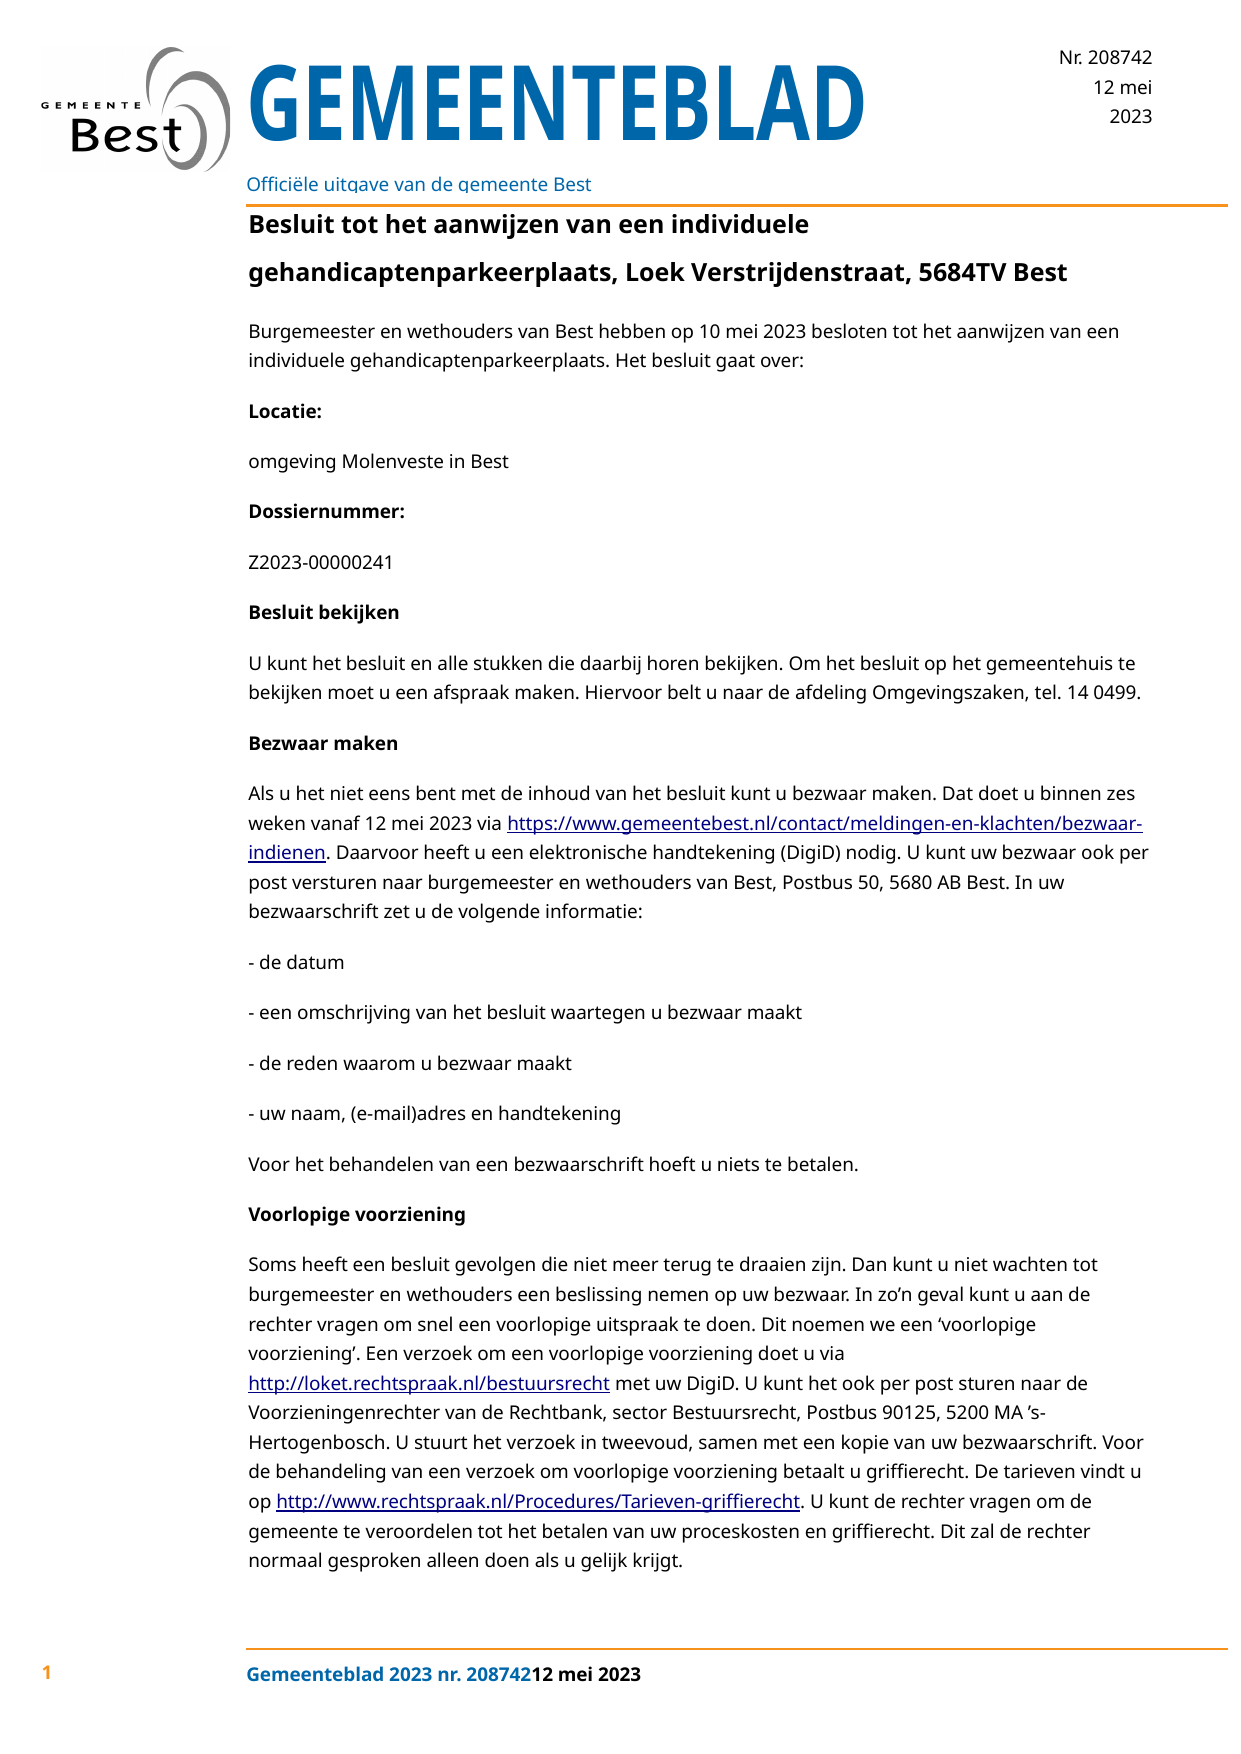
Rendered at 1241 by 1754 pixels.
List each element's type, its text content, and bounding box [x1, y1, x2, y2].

picture [41, 47, 231, 172]
text Als u het niet eens bent met de inhoud van het besluit kunt u bezwaar maken. Dat doet u binnen zes weken vanaf 12 mei 2023 via https://www.gemeentebest.nl/contact/meldingen-en-klachten/bezwaar-indienen. Daarvoor heeft u een elektronische handtekening (DigiD) nodig. U kunt uw bezwaar ook per post versturen naar burgemeester en wethouders van Best, Postbus 50, 5680 AB Best. In uw bezwaarschrift zet u de volgende informatie: [248, 780, 1152, 924]
text Dossiernummer: [248, 499, 1152, 524]
text Soms heeft een besluit gevolgen die niet meer terug te draaien zijn. Dan kunt u niet wachten tot burgemeester en wethouders een beslissing nemen op uw bezwaar. In zo’n geval kunt u aan de rechter vragen om snel een voorlopige uitspraak te doen. Dit noemen we een ‘voorlopige voorziening’. Een verzoek om een voorlopige voorziening doet u via http://loket.rechtspraak.nl/bestuursrecht met uw DigiD. U kunt het ook per post sturen naar de Voorzieningenrechter van de Rechtbank, sector Bestuursrecht, Postbus 90125, 5200 MA ’s-Hertogenbosch. U stuurt het verzoek in tweevoud, samen met een kopie van uw bezwaarschrift. Voor de behandeling van een verzoek om voorlopige voorziening betaalt u griffierecht. De tarieven vindt u op http://www.rechtspraak.nl/Procedures/Tarieven-griffierecht. U kunt de rechter vragen om de gemeente te veroordelen tot het betalen van uw proceskosten en griffierecht. Dit zal de rechter normaal gesproken alleen doen als u gelijk krijgt. [248, 1252, 1152, 1573]
text U kunt het besluit en alle stukken die daarbij horen bekijken. Om het besluit op het gemeentehuis te bekijken moet u een afspraak maken. Hiervoor belt u naar de afdeling Omgevingszaken, tel. 14 0499. [248, 650, 1152, 705]
text Locatie: [248, 398, 1152, 424]
text Z2023-00000241 [248, 549, 1152, 575]
text Voor het behandelen van een bezwaarschrift hoeft u niets te betalen. [248, 1151, 1152, 1177]
text - de datum [248, 949, 1152, 975]
text - een omschrijving van het besluit waartegen u bezwaar maakt [248, 999, 1152, 1025]
text Besluit tot het aanwijzen van een individuele gehandicaptenparkeerplaats, Loek Verstrijdenstraat, 5684TV Best [248, 207, 1152, 288]
text Besluit bekijken [248, 599, 1152, 625]
text Bezwaar maken [248, 730, 1152, 756]
text Voorlopige voorziening [248, 1201, 1152, 1227]
text Burgemeester en wethouders van Best hebben op 10 mei 2023 besloten tot het aanwijzen van een individuele gehandicaptenparkeerplaats. Het besluit gaat over: [248, 318, 1152, 373]
text omgeving Molenveste in Best [248, 448, 1152, 474]
text - de reden waarom u bezwaar maakt [248, 1050, 1152, 1076]
text - uw naam, (e-mail)adres en handtekening [248, 1100, 1152, 1126]
